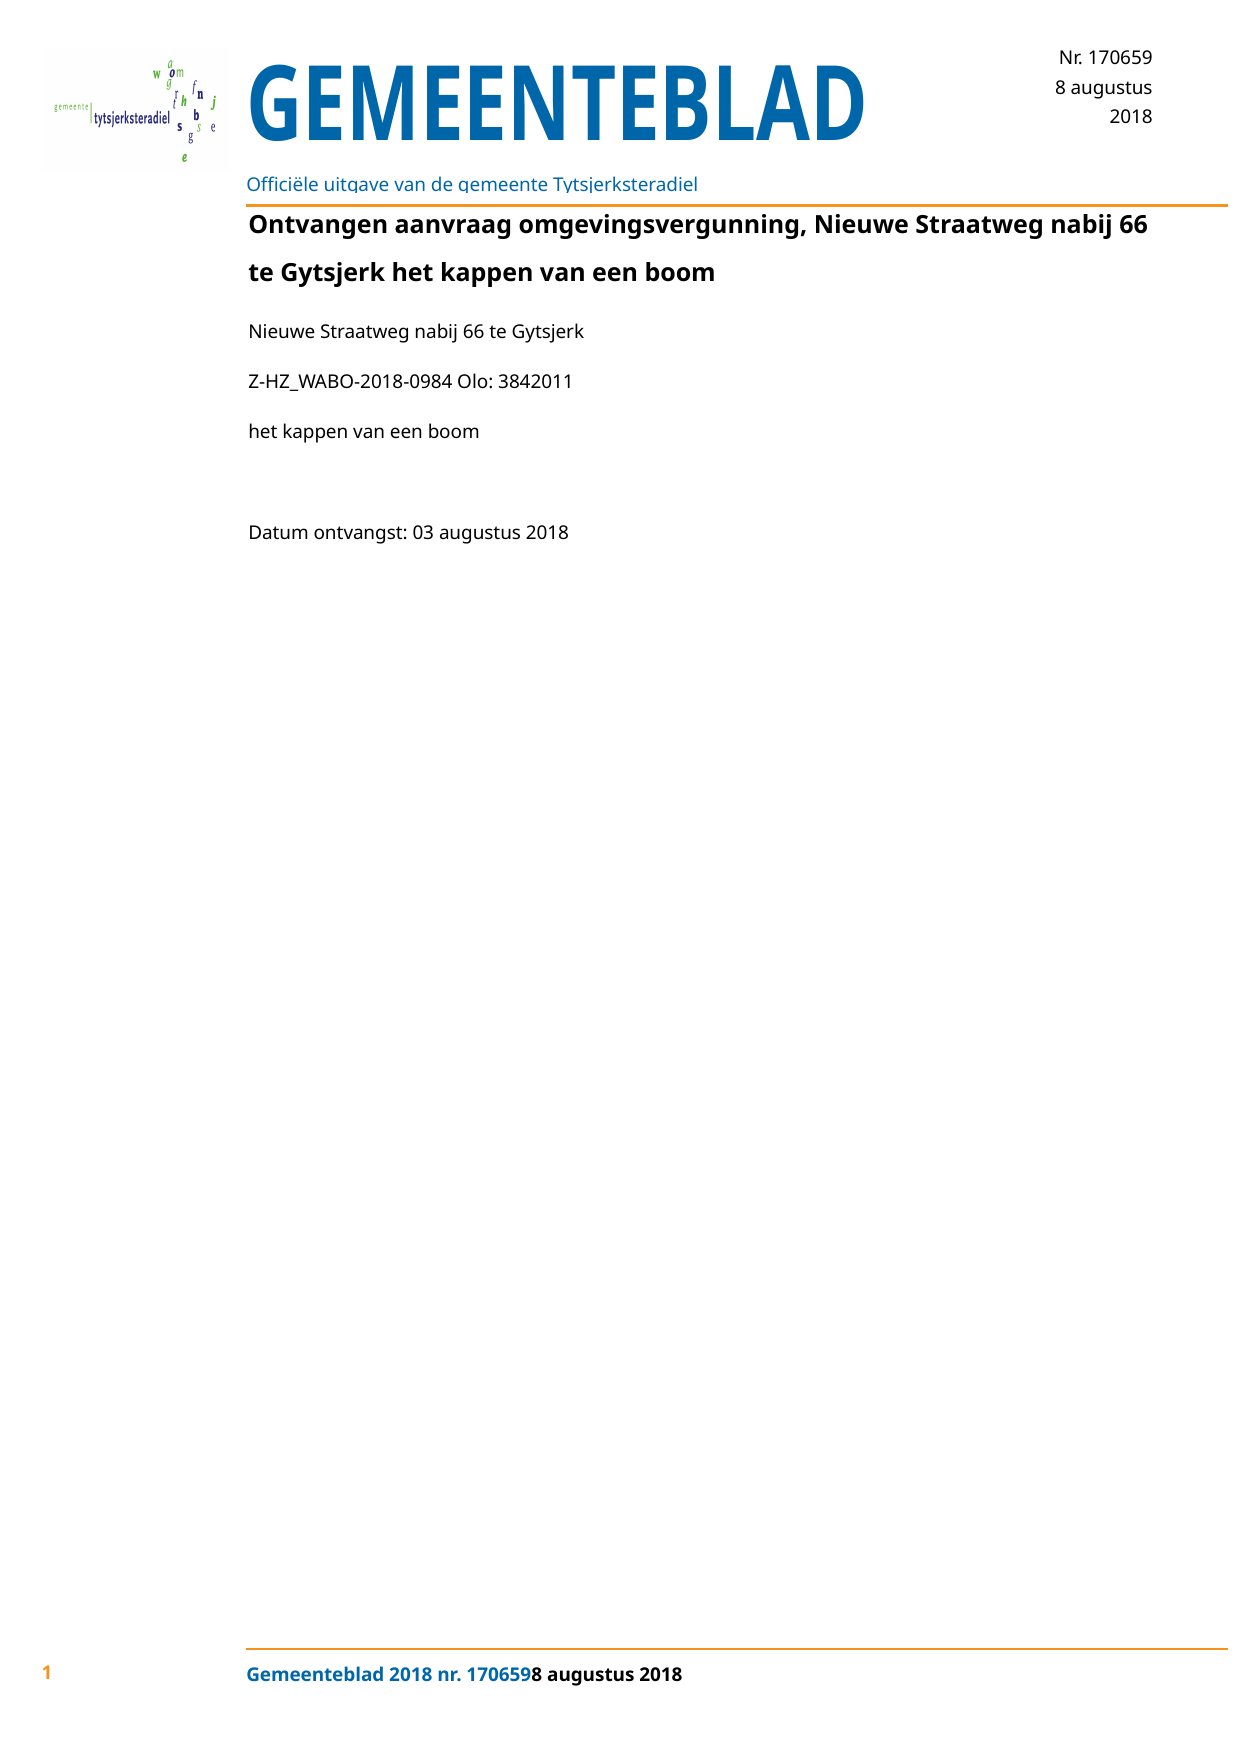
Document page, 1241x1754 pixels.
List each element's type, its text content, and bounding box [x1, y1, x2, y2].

text Nieuwe Straatweg nabij 66 te Gytsjerk [248, 318, 1152, 344]
text het kappen van een boom [248, 419, 1152, 444]
text Datum ontvangst: 03 augustus 2018 [248, 519, 1152, 545]
text Z-HZ_WABO-2018-0984 Olo: 3842011 [248, 368, 1152, 394]
picture [41, 47, 231, 172]
text Ontvangen aanvraag omgevingsvergunning, Nieuwe Straatweg nabij 66 te Gytsjerk het kappen van een boom [248, 207, 1152, 288]
